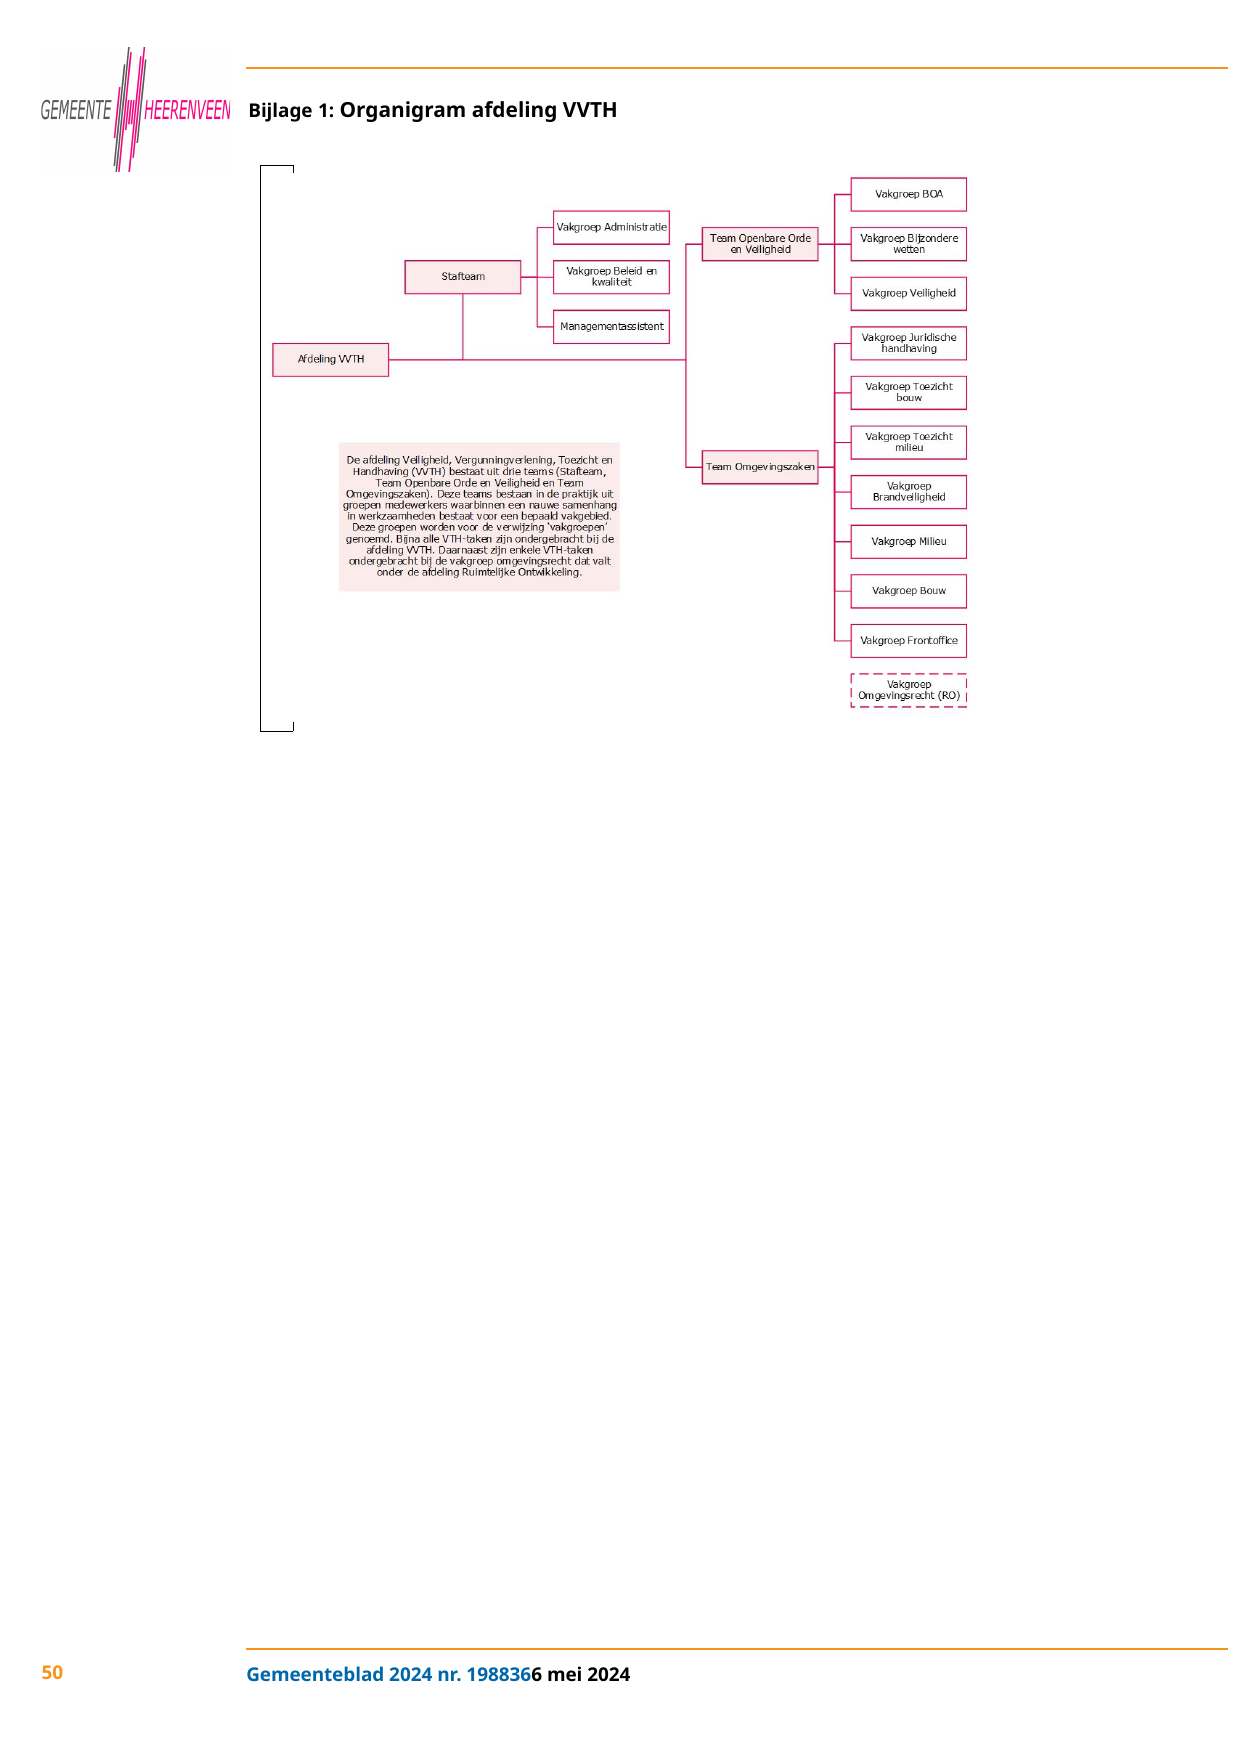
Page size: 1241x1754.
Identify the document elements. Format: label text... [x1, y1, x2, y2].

picture [268, 173, 978, 722]
text Bijlage 1: Organigram afdeling VVTH [248, 95, 1152, 123]
picture [41, 47, 231, 172]
